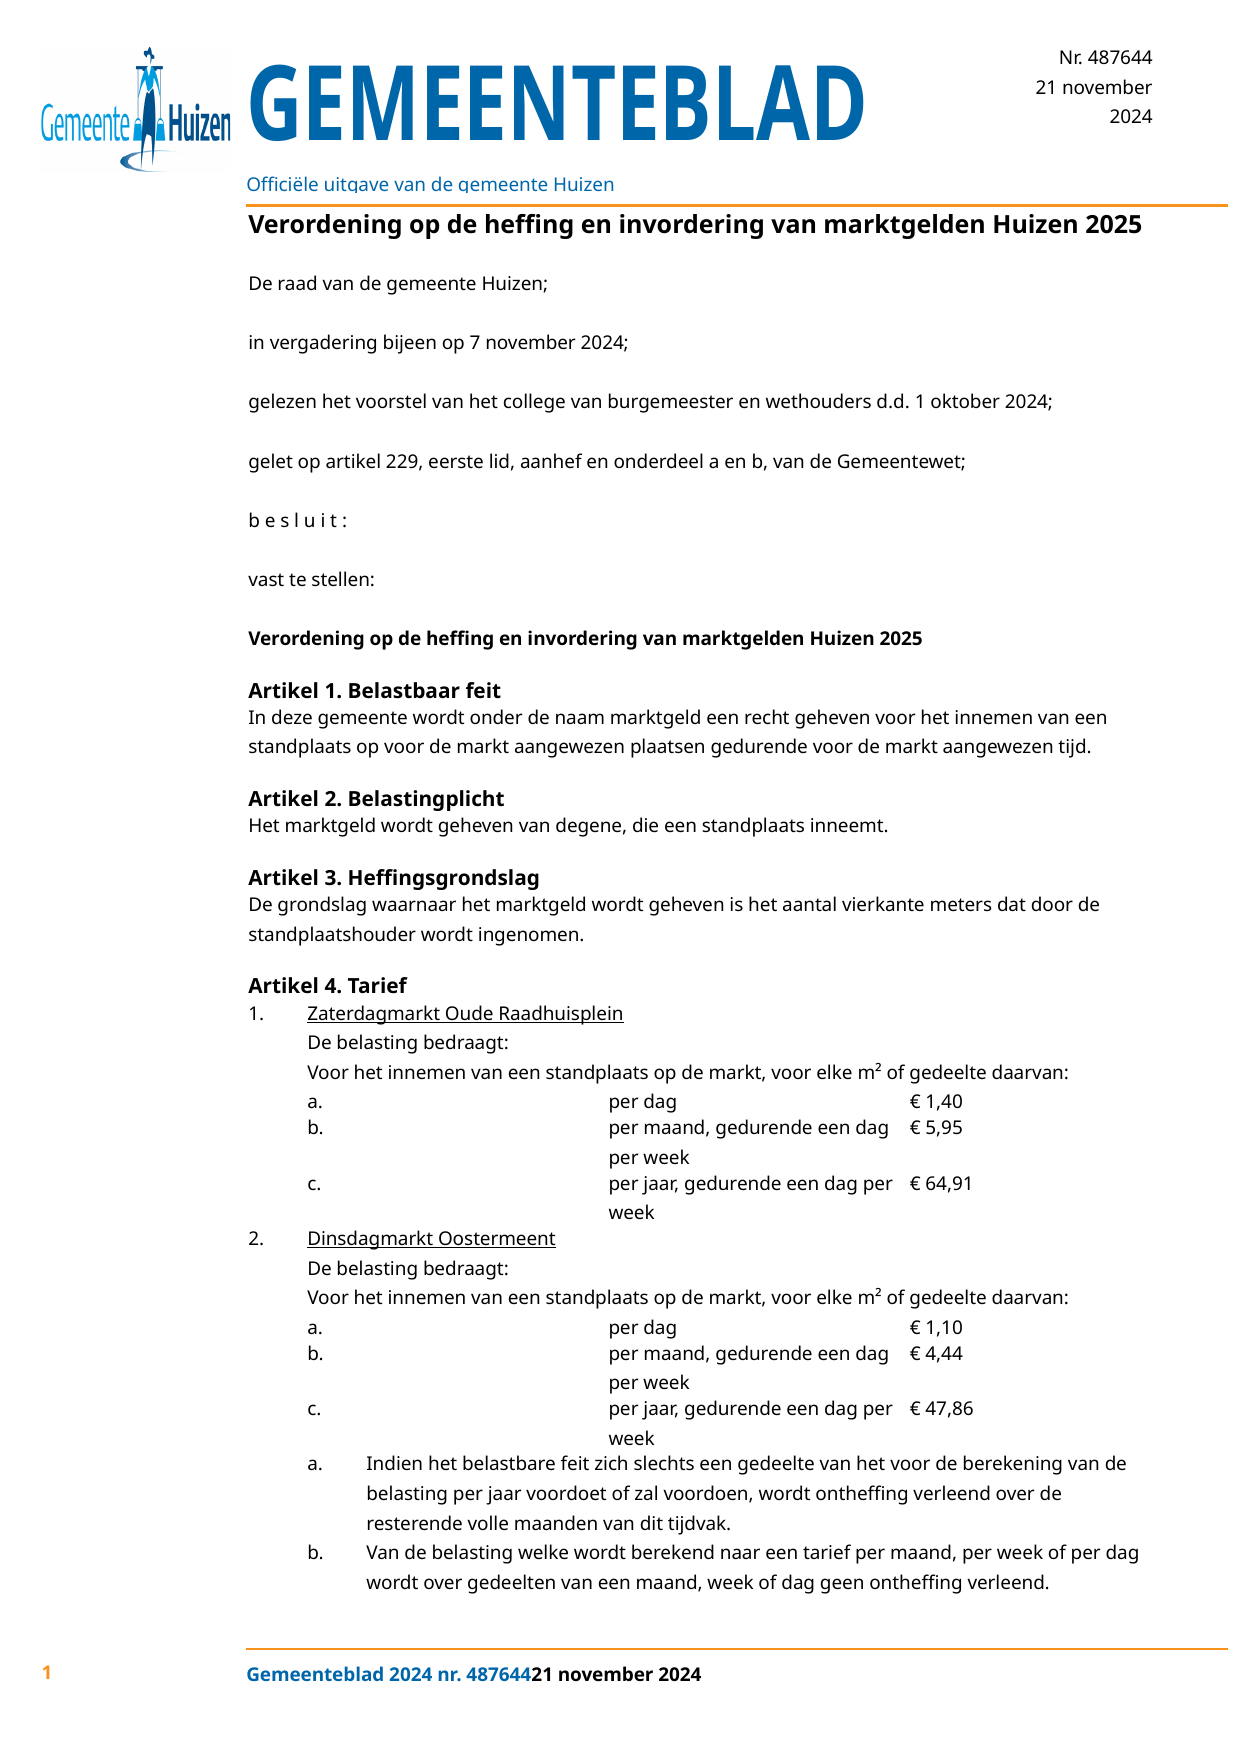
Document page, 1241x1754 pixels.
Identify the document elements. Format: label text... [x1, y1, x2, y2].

text Artikel 1. Belastbaar feit [248, 676, 1152, 704]
table_header a. [307, 1314, 608, 1340]
text vast te stellen: [248, 566, 1152, 592]
table_cell per maand, gedurende een dag per week [608, 1340, 909, 1395]
text In deze gemeente wordt onder de naam marktgeld een recht geheven voor het innemen van een standplaats op voor de markt aangewezen plaatsen gedurende voor de markt aangewezen tijd. [248, 704, 1152, 759]
table_cell € 4,44 [910, 1340, 1211, 1395]
text De grondslag waarnaar het marktgeld wordt geheven is het aantal vierkante meters dat door de standplaatshouder wordt ingenomen. [248, 891, 1152, 947]
table_header per dag [608, 1314, 909, 1340]
list Zaterdagmarkt Oude Raadhuisplein [248, 1000, 1152, 1026]
list Indien het belastbare feit zich slechts een gedeelte van het voor de berekening van de belasting per jaar voordoet of zal voordoen, wordt ontheffing verleend over de resterende volle maanden van dit tijdvak. [307, 1451, 1152, 1535]
table_cell b. [307, 1340, 608, 1395]
text b e s l u i t : [248, 507, 1152, 533]
list De belasting bedraagt: [248, 1255, 1152, 1281]
text Het marktgeld wordt geheven van degene, die een standplaats inneemt. [248, 813, 1152, 838]
list Dinsdagmarkt Oostermeent [248, 1225, 1152, 1251]
list Voor het innemen van een standplaats op de markt, voor elke m² of gedeelte daarvan: [248, 1059, 1152, 1085]
table_header € 1,40 [910, 1089, 1211, 1114]
text in vergadering bijeen op 7 november 2024; [248, 329, 1152, 355]
table_header € 1,10 [910, 1314, 1211, 1340]
table_cell € 5,95 [910, 1115, 1211, 1170]
text Artikel 3. Heffingsgrondslag [248, 863, 1152, 891]
table_cell € 47,86 [910, 1395, 1211, 1450]
text Verordening op de heffing en invordering van marktgelden Huizen 2025 [248, 625, 1152, 651]
list Voor het innemen van een standplaats op de markt, voor elke m² of gedeelte daarvan: [248, 1284, 1152, 1310]
list Van de belasting welke wordt berekend naar een tarief per maand, per week of per dag wordt over gedeelten van een maand, week of dag geen ontheffing verleend. [307, 1539, 1152, 1594]
text Artikel 2. Belastingplicht [248, 784, 1152, 813]
text Artikel 4. Tarief [248, 971, 1152, 1000]
table_cell c. [307, 1170, 608, 1225]
table_header per dag [608, 1089, 909, 1114]
table_header a. [307, 1089, 608, 1114]
picture [41, 47, 231, 172]
text Verordening op de heffing en invordering van marktgelden Huizen 2025 [248, 207, 1152, 241]
table_cell b. [307, 1115, 608, 1170]
table_cell per jaar, gedurende een dag per week [608, 1395, 909, 1450]
text gelet op artikel 229, eerste lid, aanhef en onderdeel a en b, van de Gemeentewet; [248, 448, 1152, 473]
table_cell per jaar, gedurende een dag per week [608, 1170, 909, 1225]
table_cell c. [307, 1395, 608, 1450]
list De belasting bedraagt: [248, 1029, 1152, 1055]
table_cell € 64,91 [910, 1170, 1211, 1225]
text gelezen het voorstel van het college van burgemeester en wethouders d.d. 1 oktober 2024; [248, 389, 1152, 414]
table_cell per maand, gedurende een dag per week [608, 1115, 909, 1170]
text De raad van de gemeente Huizen; [248, 270, 1152, 296]
